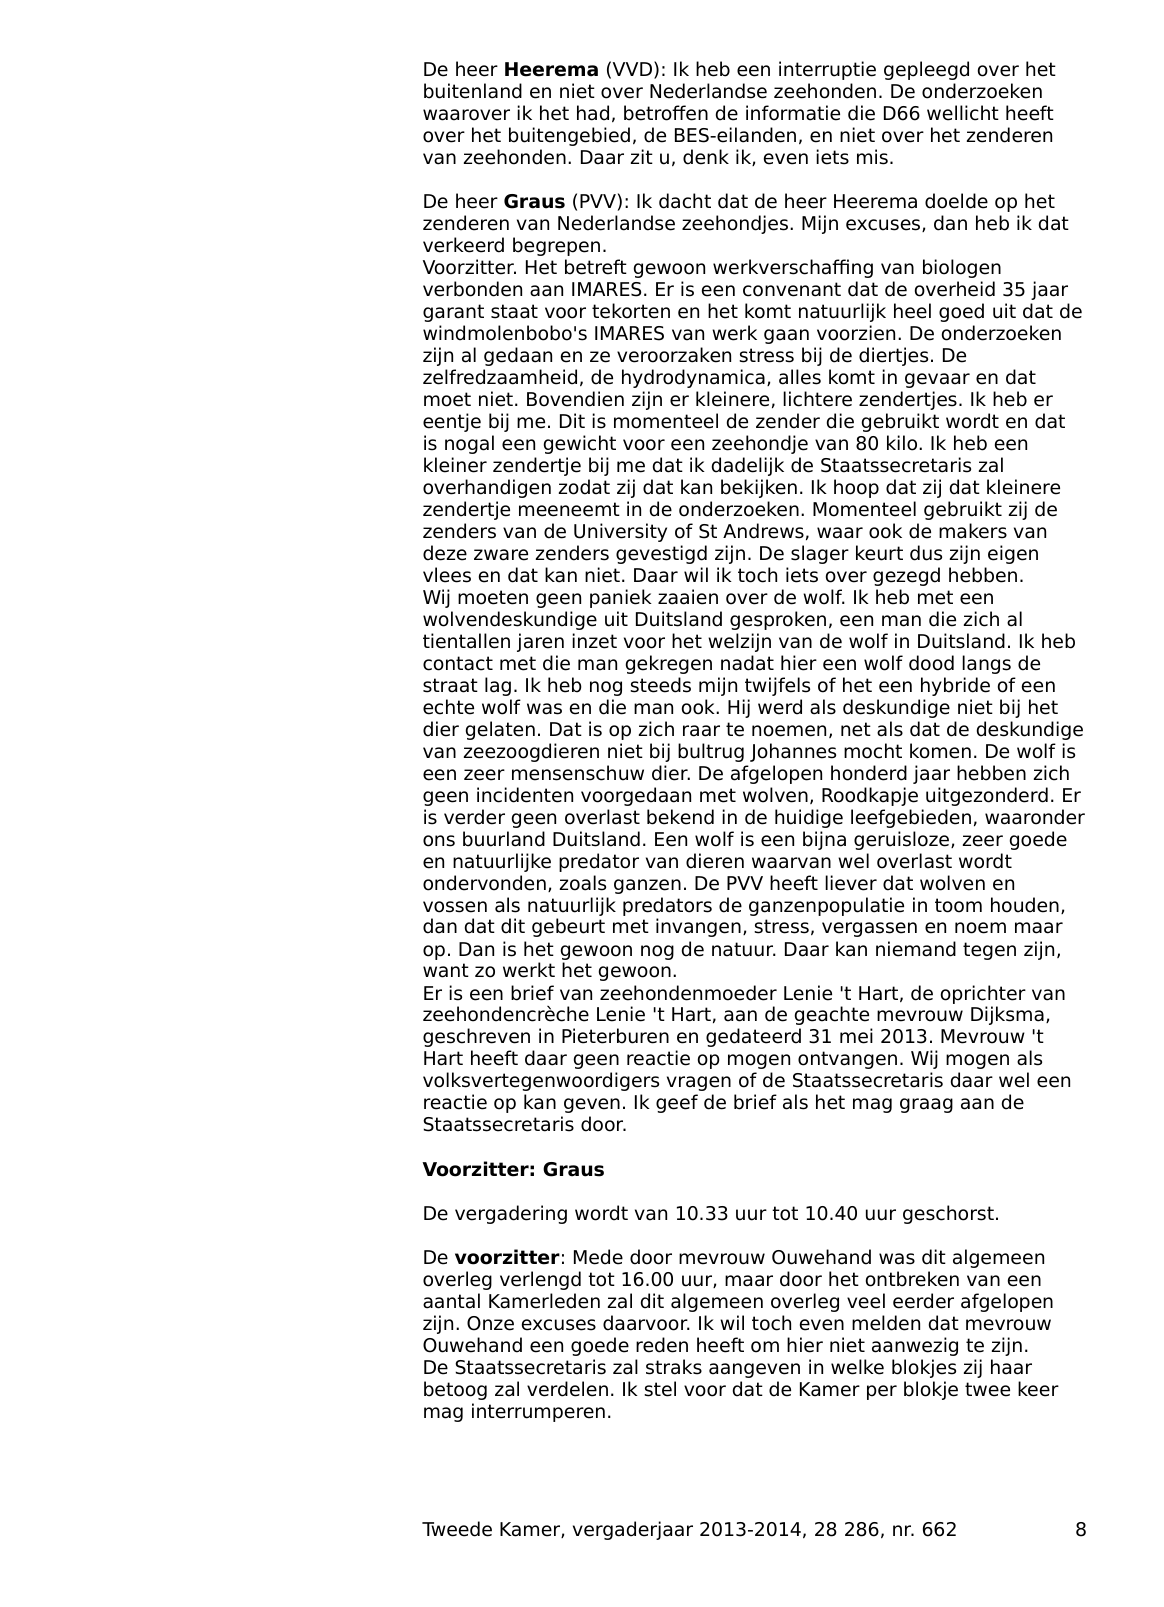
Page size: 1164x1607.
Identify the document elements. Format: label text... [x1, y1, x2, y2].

text De heer Heerema (VVD): Ik heb een interruptie gepleegd over het buitenland en niet over Nederlandse zeehonden. De onderzoeken waarover ik het had, betroffen de informatie die D66 wellicht heeft over het buitengebied, de BES-eilanden, en niet over het zenderen van zeehonden. Daar zit u, denk ik, even iets mis. [422, 59, 1087, 169]
text Wij moeten geen paniek zaaien over de wolf. Ik heb met een wolvendeskundige uit Duitsland gesproken, een man die zich al tientallen jaren inzet voor het welzijn van de wolf in Duitsland. Ik heb contact met die man gekregen nadat hier een wolf dood langs de straat lag. Ik heb nog steeds mijn twijfels of het een hybride of een echte wolf was en die man ook. Hij werd als deskundige niet bij het dier gelaten. Dat is op zich raar te noemen, net als dat de deskundige van zeezoogdieren niet bij bultrug Johannes mocht komen. De wolf is een zeer mensenschuw dier. De afgelopen honderd jaar hebben zich geen incidenten voorgedaan met wolven, Roodkapje uitgezonderd. Er is verder geen overlast bekend in de huidige leefgebieden, waaronder ons buurland Duitsland. Een wolf is een bijna geruisloze, zeer goede en natuurlijke predator van dieren waarvan wel overlast wordt ondervonden, zoals ganzen. De PVV heeft liever dat wolven en vossen als natuurlijk predators de ganzenpopulatie in toom houden, dan dat dit gebeurt met invangen, stress, vergassen en noem maar op. Dan is het gewoon nog de natuur. Daar kan niemand tegen zijn, want zo werkt het gewoon. [422, 587, 1087, 982]
text De voorzitter: Mede door mevrouw Ouwehand was dit algemeen overleg verlengd tot 16.00 uur, maar door het ontbreken van een aantal Kamerleden zal dit algemeen overleg veel eerder afgelopen zijn. Onze excuses daarvoor. Ik wil toch even melden dat mevrouw Ouwehand een goede reden heeft om hier niet aanwezig te zijn. [422, 1247, 1087, 1357]
subtitle Voorzitter: Graus [422, 1158, 1087, 1180]
text De heer Graus (PVV): Ik dacht dat de heer Heerema doelde op het zenderen van Nederlandse zeehondjes. Mijn excuses, dan heb ik dat verkeerd begrepen. [422, 191, 1087, 257]
text De vergadering wordt van 10.33 uur tot 10.40 uur geschorst. [422, 1203, 1087, 1224]
text Voorzitter. Het betreft gewoon werkverschaffing van biologen verbonden aan IMARES. Er is een convenant dat de overheid 35 jaar garant staat voor tekorten en het komt natuurlijk heel goed uit dat de windmolenbobo's IMARES van werk gaan voorzien. De onderzoeken zijn al gedaan en ze veroorzaken stress bij de diertjes. De zelfredzaamheid, de hydrodynamica, alles komt in gevaar en dat moet niet. Bovendien zijn er kleinere, lichtere zendertjes. Ik heb er eentje bij me. Dit is momenteel de zender die gebruikt wordt en dat is nogal een gewicht voor een zeehondje van 80 kilo. Ik heb een kleiner zendertje bij me dat ik dadelijk de Staatssecretaris zal overhandigen zodat zij dat kan bekijken. Ik hoop dat zij dat kleinere zendertje meeneemt in de onderzoeken. Momenteel gebruikt zij de zenders van de University of St Andrews, waar ook de makers van deze zware zenders gevestigd zijn. De slager keurt dus zijn eigen vlees en dat kan niet. Daar wil ik toch iets over gezegd hebben. [422, 257, 1087, 587]
text De Staatssecretaris zal straks aangeven in welke blokjes zij haar betoog zal verdelen. Ik stel voor dat de Kamer per blokje twee keer mag interrumperen. [422, 1357, 1087, 1423]
text Er is een brief van zeehondenmoeder Lenie 't Hart, de oprichter van zeehondencrèche Lenie 't Hart, aan de geachte mevrouw Dijksma, geschreven in Pieterburen en gedateerd 31 mei 2013. Mevrouw 't Hart heeft daar geen reactie op mogen ontvangen. Wij mogen als volksvertegenwoordigers vragen of de Staatssecretaris daar wel een reactie op kan geven. Ik geef de brief als het mag graag aan de Staatssecretaris door. [422, 982, 1087, 1136]
